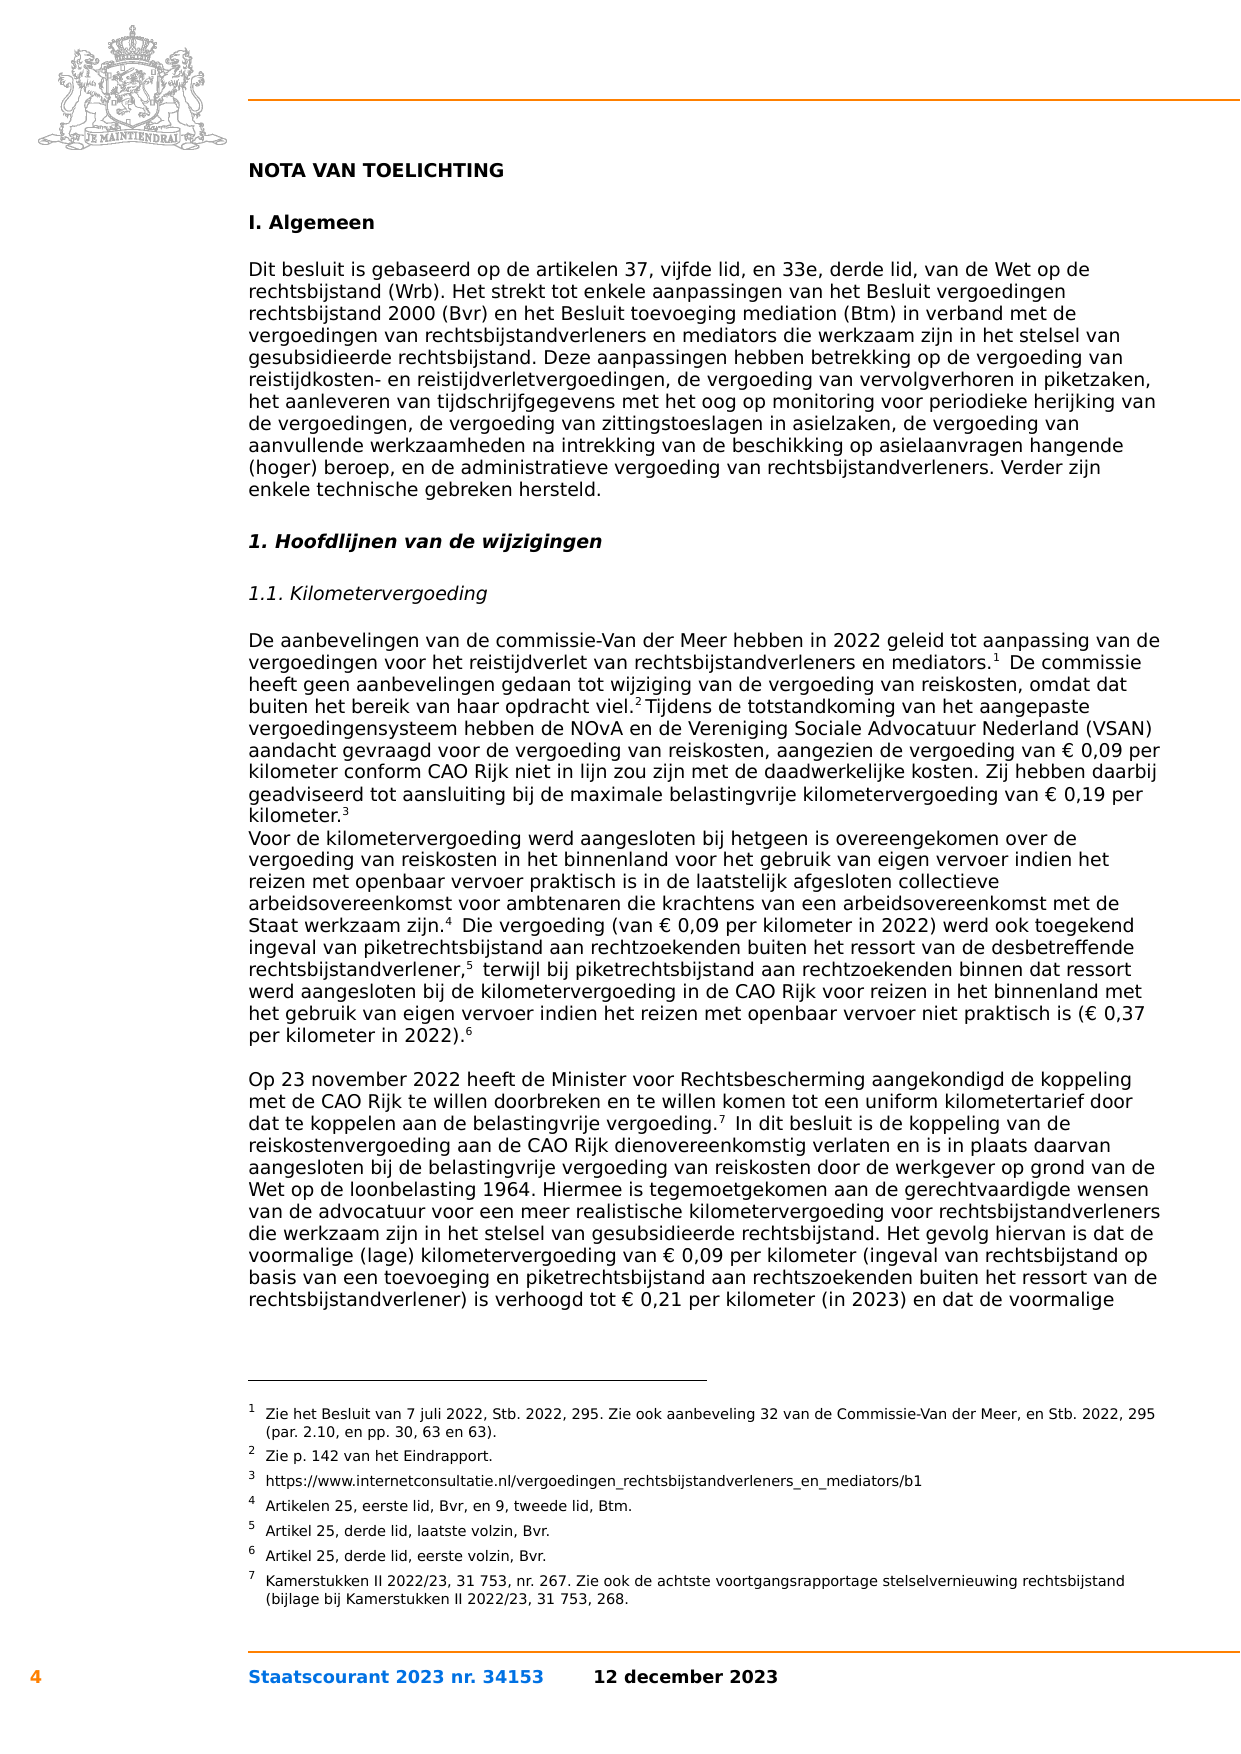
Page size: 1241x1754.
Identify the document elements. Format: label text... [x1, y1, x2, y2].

text Artikel 25, derde lid, eerste volzin, Bvr. [248, 1544, 1163, 1566]
text Artikel 25, derde lid, laatste volzin, Bvr. [248, 1519, 1163, 1541]
text Kamerstukken II 2022/23, 31 753, nr. 267. Zie ook de achtste voortgangsrapportage stelselvernieuwing rechtsbijstand (bijlage bij Kamerstukken II 2022/23, 31 753, 268. [248, 1569, 1163, 1608]
picture [38, 25, 227, 150]
text Op 23 november 2022 heeft de Minister voor Rechtsbescherming aangekondigd de koppeling met de CAO Rijk te willen doorbreken en te willen komen tot een uniform kilometertarief door dat te koppelen aan de belastingvrije vergoeding. In dit besluit is de koppeling van de reiskostenvergoeding aan de CAO Rijk dienovereenkomstig verlaten en is in plaats daarvan aangesloten bij de belastingvrije vergoeding van reiskosten door de werkgever op grond van de Wet op de loonbelasting 1964. Hiermee is tegemoetgekomen aan de gerechtvaardigde wensen van de advocatuur voor een meer realistische kilometervergoeding voor rechtsbijstandverleners die werkzaam zijn in het stelsel van gesubsidieerde rechtsbijstand. Het gevolg hiervan is dat de voormalige (lage) kilometervergoeding van € 0,09 per kilometer (ingeval van rechtsbijstand op basis van een toevoeging en piketrechtsbijstand aan rechtszoekenden buiten het ressort van de rechtsbijstandverlener) is verhoogd tot € 0,21 per kilometer (in 2023) en dat de voormalige [248, 1069, 1163, 1311]
subtitle NOTA VAN TOELICHTING [248, 160, 1163, 182]
text De aanbevelingen van de commissie-Van der Meer hebben in 2022 geleid tot aanpassing van de vergoedingen voor het reistijdverlet van rechtsbijstandverleners en mediators. De commissie heeft geen aanbevelingen gedaan tot wijziging van de vergoeding van reiskosten, omdat dat buiten het bereik van haar opdracht viel.Tijdens de totstandkoming van het aangepaste vergoedingensysteem hebben de NOvA en de Vereniging Sociale Advocatuur Nederland (VSAN) aandacht gevraagd voor de vergoeding van reiskosten, aangezien de vergoeding van € 0,09 per kilometer conform CAO Rijk niet in lijn zou zijn met de daadwerkelijke kosten. Zij hebben daarbij geadviseerd tot aansluiting bij de maximale belastingvrije kilometervergoeding van € 0,19 per kilometer. [248, 629, 1163, 827]
text Zie p. 142 van het Eindrapport. [248, 1444, 1163, 1466]
text Zie het Besluit van 7 juli 2022, Stb. 2022, 295. Zie ook aanbeveling 32 van de Commissie-Van der Meer, en Stb. 2022, 295 (par. 2.10, en pp. 30, 63 en 63). [248, 1402, 1163, 1441]
text Voor de kilometervergoeding werd aangesloten bij hetgeen is overeengekomen over de vergoeding van reiskosten in het binnenland voor het gebruik van eigen vervoer indien het reizen met openbaar vervoer praktisch is in de laatstelijk afgesloten collectieve arbeidsovereenkomst voor ambtenaren die krachtens van een arbeidsovereenkomst met de Staat werkzaam zijn. Die vergoeding (van € 0,09 per kilometer in 2022) werd ook toegekend ingeval van piketrechtsbijstand aan rechtzoekenden buiten het ressort van de desbetreffende rechtsbijstandverlener, terwijl bij piketrechtsbijstand aan rechtzoekenden binnen dat ressort werd aangesloten bij de kilometervergoeding in de CAO Rijk voor reizen in het binnenland met het gebruik van eigen vervoer indien het reizen met openbaar vervoer niet praktisch is (€ 0,37 per kilometer in 2022). [248, 827, 1163, 1047]
text Artikelen 25, eerste lid, Bvr, en 9, tweede lid, Btm. [248, 1494, 1163, 1516]
text https://www.internetconsultatie.nl/vergoedingen_rechtsbijstandverleners_en_mediators/b1 [248, 1469, 1163, 1491]
subtitle 1.1. Kilometervergoeding [248, 583, 1163, 604]
text Dit besluit is gebaseerd op de artikelen 37, vijfde lid, en 33e, derde lid, van de Wet op de rechtsbijstand (Wrb). Het strekt tot enkele aanpassingen van het Besluit vergoedingen rechtsbijstand 2000 (Bvr) en het Besluit toevoeging mediation (Btm) in verband met de vergoedingen van rechtsbijstandverleners en mediators die werkzaam zijn in het stelsel van gesubsidieerde rechtsbijstand. Deze aanpassingen hebben betrekking op de vergoeding van reistijdkosten- en reistijdverletvergoedingen, de vergoeding van vervolgverhoren in piketzaken, het aanleveren van tijdschrijfgegevens met het oog op monitoring voor periodieke herijking van de vergoedingen, de vergoeding van zittingstoeslagen in asielzaken, de vergoeding van aanvullende werkzaamheden na intrekking van de beschikking op asielaanvragen hangende (hoger) beroep, en de administratieve vergoeding van rechtsbijstandverleners. Verder zijn enkele technische gebreken hersteld. [248, 259, 1163, 501]
subtitle I. Algemeen [248, 212, 1163, 234]
subtitle 1. Hoofdlijnen van de wijzigingen [248, 531, 1163, 553]
